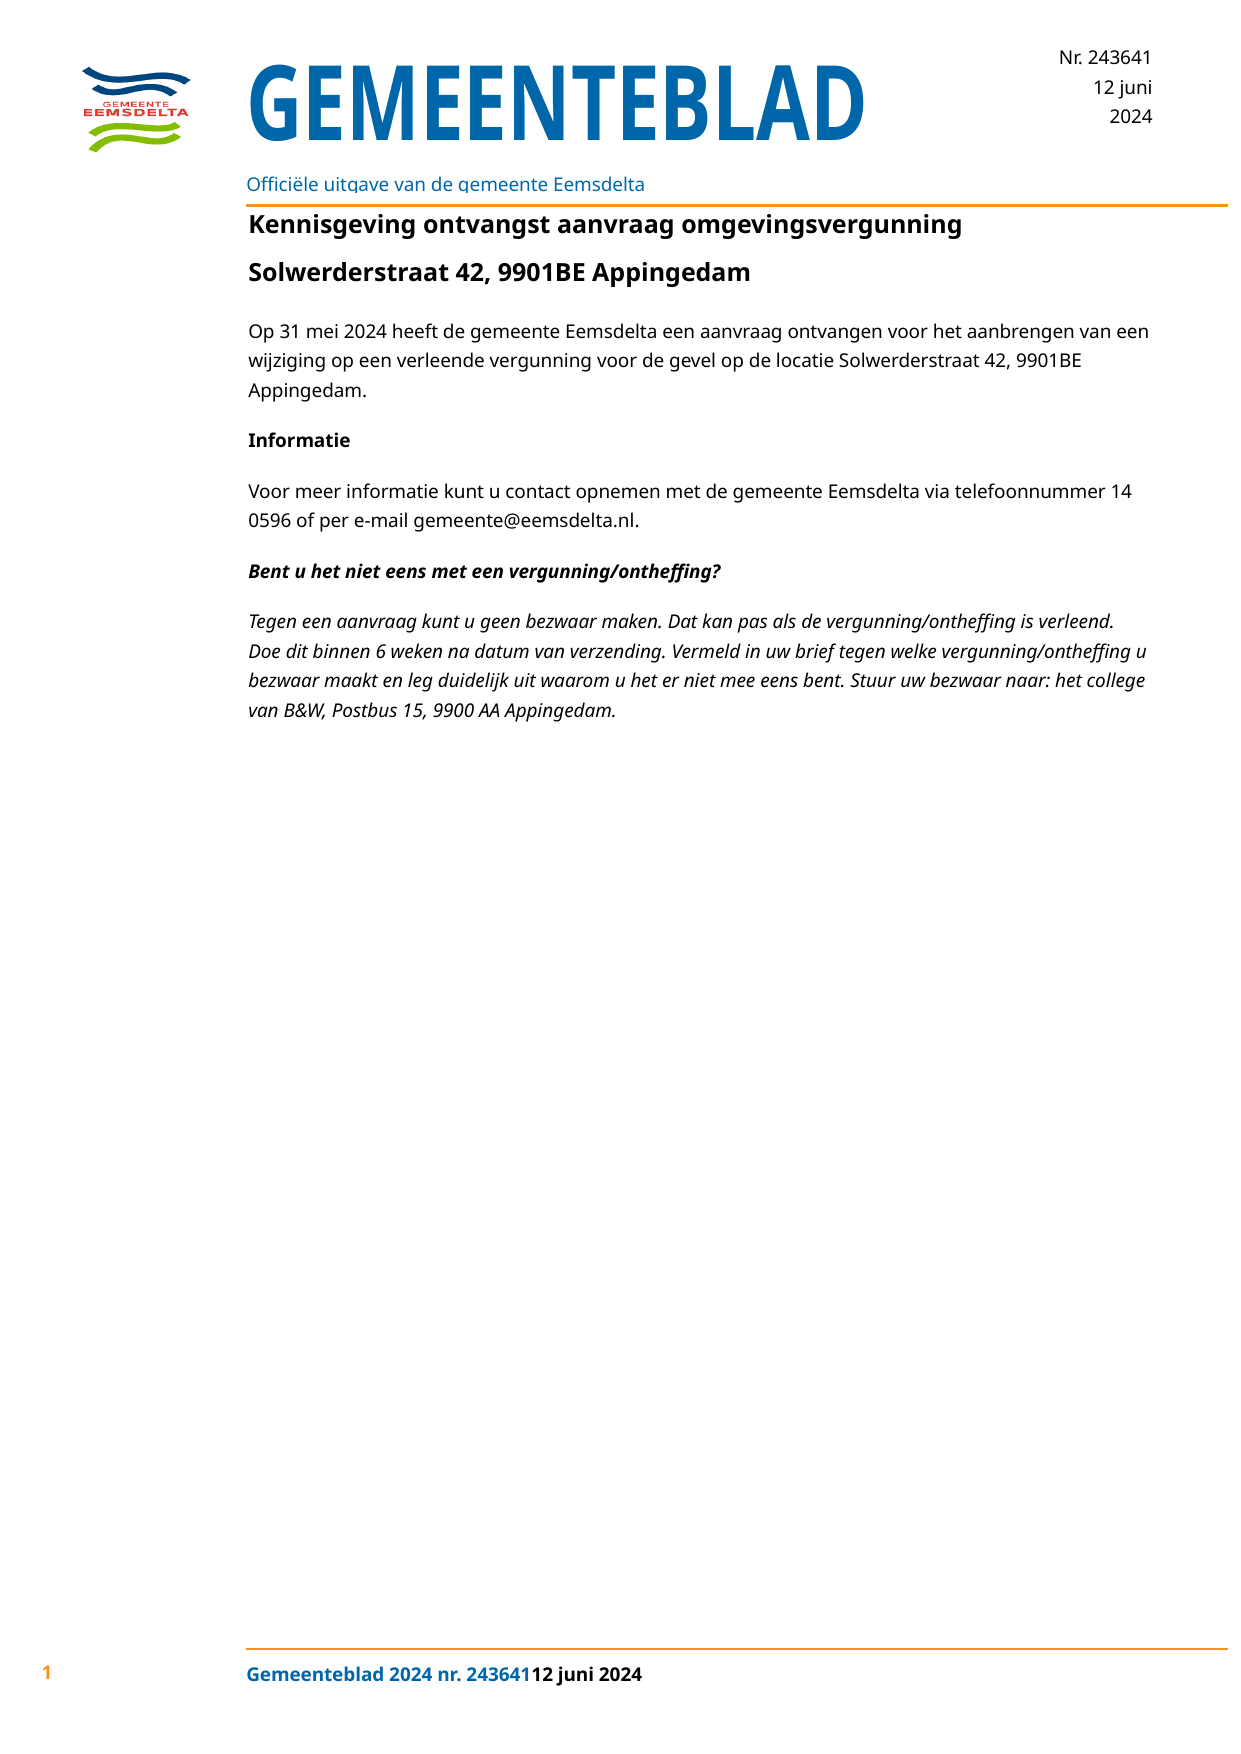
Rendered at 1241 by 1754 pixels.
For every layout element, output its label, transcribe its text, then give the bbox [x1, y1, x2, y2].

text Voor meer informatie kunt u contact opnemen met de gemeente Eemsdelta via telefoonnummer 14 0596 of per e-mail gemeente@eemsdelta.nl. [248, 478, 1152, 533]
text Op 31 mei 2024 heeft de gemeente Eemsdelta een aanvraag ontvangen voor het aanbrengen van een wijziging op een verleende vergunning voor de gevel op de locatie Solwerderstraat 42, 9901BE Appingedam. [248, 318, 1152, 403]
picture [41, 47, 231, 172]
text Kennisgeving ontvangst aanvraag omgevingsvergunning Solwerderstraat 42, 9901BE Appingedam [248, 207, 1152, 288]
text Informatie [248, 427, 1152, 453]
text Bent u het niet eens met een vergunning/ontheffing? [248, 558, 1152, 584]
text Tegen een aanvraag kunt u geen bezwaar maken. Dat kan pas als de vergunning/ontheffing is verleend. Doe dit binnen 6 weken na datum van verzending. Vermeld in uw brief tegen welke vergunning/ontheffing u bezwaar maakt en leg duidelijk uit waarom u het er niet mee eens bent. Stuur uw bezwaar naar: het college van B&W, Postbus 15, 9900 AA Appingedam. [248, 608, 1152, 723]
